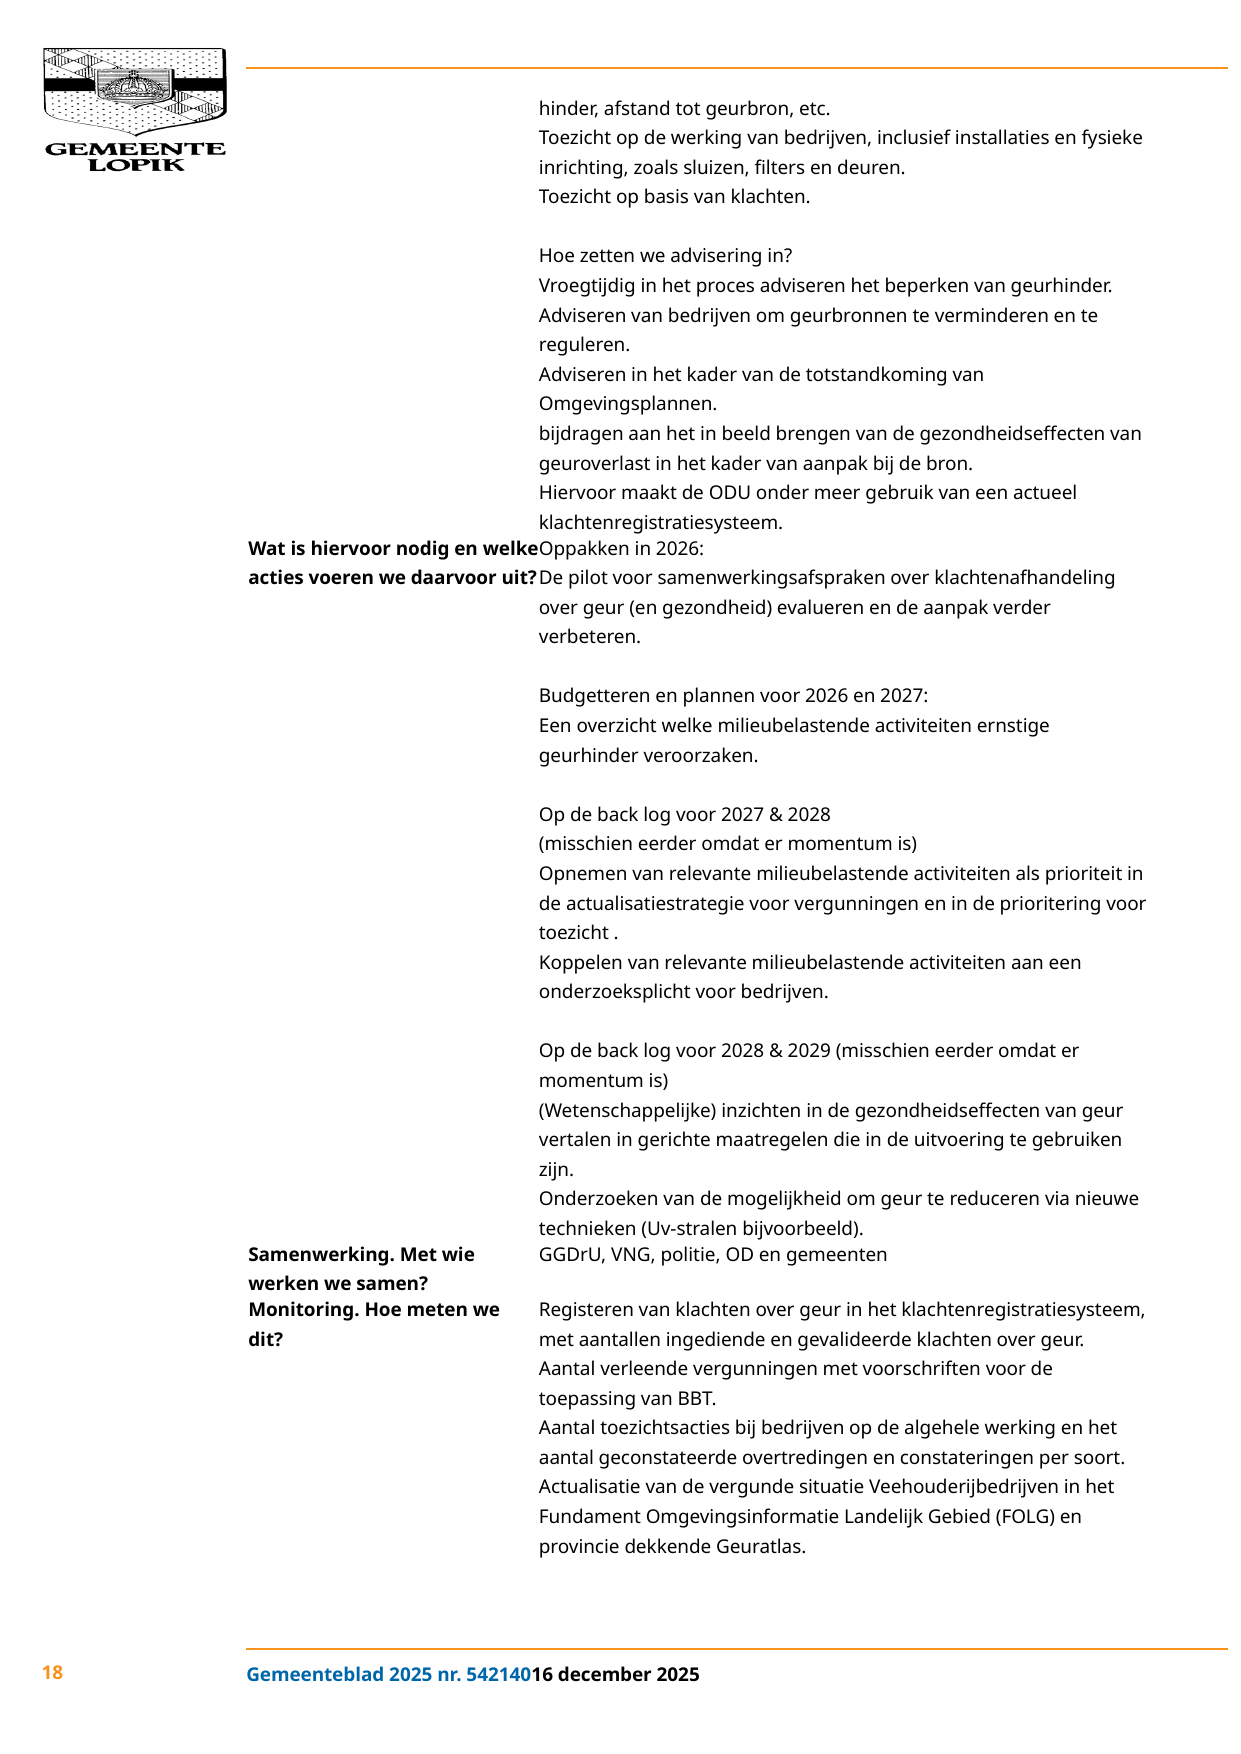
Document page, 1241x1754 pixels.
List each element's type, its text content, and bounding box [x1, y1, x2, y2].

table_cell GGDrU, VNG, politie, OD en gemeenten [539, 1241, 1152, 1296]
table_cell [248, 95, 539, 535]
table_cell hinder, afstand tot geurbron, etc. Toezicht op de werking van bedrijven, inclusief installaties en fysieke inrichting, zoals sluizen, filters en deuren. Toezicht op basis van klachten. Hoe zetten we advisering in? Vroegtijdig in het proces adviseren het beperken van geurhinder. Adviseren van bedrijven om geurbronnen te verminderen en te reguleren. Adviseren in het kader van de totstandkoming van Omgevingsplannen. bijdragen aan het in beeld brengen van de gezondheidseffecten van geuroverlast in het kader van aanpak bij de bron. Hiervoor maakt de ODU onder meer gebruik van een actueel klachtenregistratiesysteem. [539, 95, 1152, 535]
table_cell Monitoring. Hoe meten we dit? [248, 1296, 539, 1558]
table_cell Registeren van klachten over geur in het klachtenregistratiesysteem, met aantallen ingediende en gevalideerde klachten over geur. Aantal verleende vergunningen met voorschriften voor de toepassing van BBT. Aantal toezichtsacties bij bedrijven op de algehele werking en het aantal geconstateerde overtredingen en constateringen per soort. Actualisatie van de vergunde situatie Veehouderijbedrijven in het Fundament Omgevingsinformatie Landelijk Gebied (FOLG) en provincie dekkende Geuratlas. [539, 1296, 1152, 1558]
table_cell Oppakken in 2026: De pilot voor samenwerkingsafspraken over klachtenafhandeling over geur (en gezondheid) evalueren en de aanpak verder verbeteren. Budgetteren en plannen voor 2026 en 2027: Een overzicht welke milieubelastende activiteiten ernstige geurhinder veroorzaken. Op de back log voor 2027 & 2028 (misschien eerder omdat er momentum is) Opnemen van relevante milieubelastende activiteiten als prioriteit in de actualisatiestrategie voor vergunningen en in de prioritering voor toezicht . Koppelen van relevante milieubelastende activiteiten aan een onderzoeksplicht voor bedrijven. Op de back log voor 2028 & 2029 (misschien eerder omdat er momentum is) (Wetenschappelijke) inzichten in de gezondheidseffecten van geur vertalen in gerichte maatregelen die in de uitvoering te gebruiken zijn. Onderzoeken van de mogelijkheid om geur te reduceren via nieuwe technieken (Uv-stralen bijvoorbeeld). [539, 535, 1152, 1241]
picture [41, 47, 231, 172]
table_cell Samenwerking. Met wie werken we samen? [248, 1241, 539, 1296]
table_cell Wat is hiervoor nodig en welke acties voeren we daarvoor uit? [248, 535, 539, 1241]
